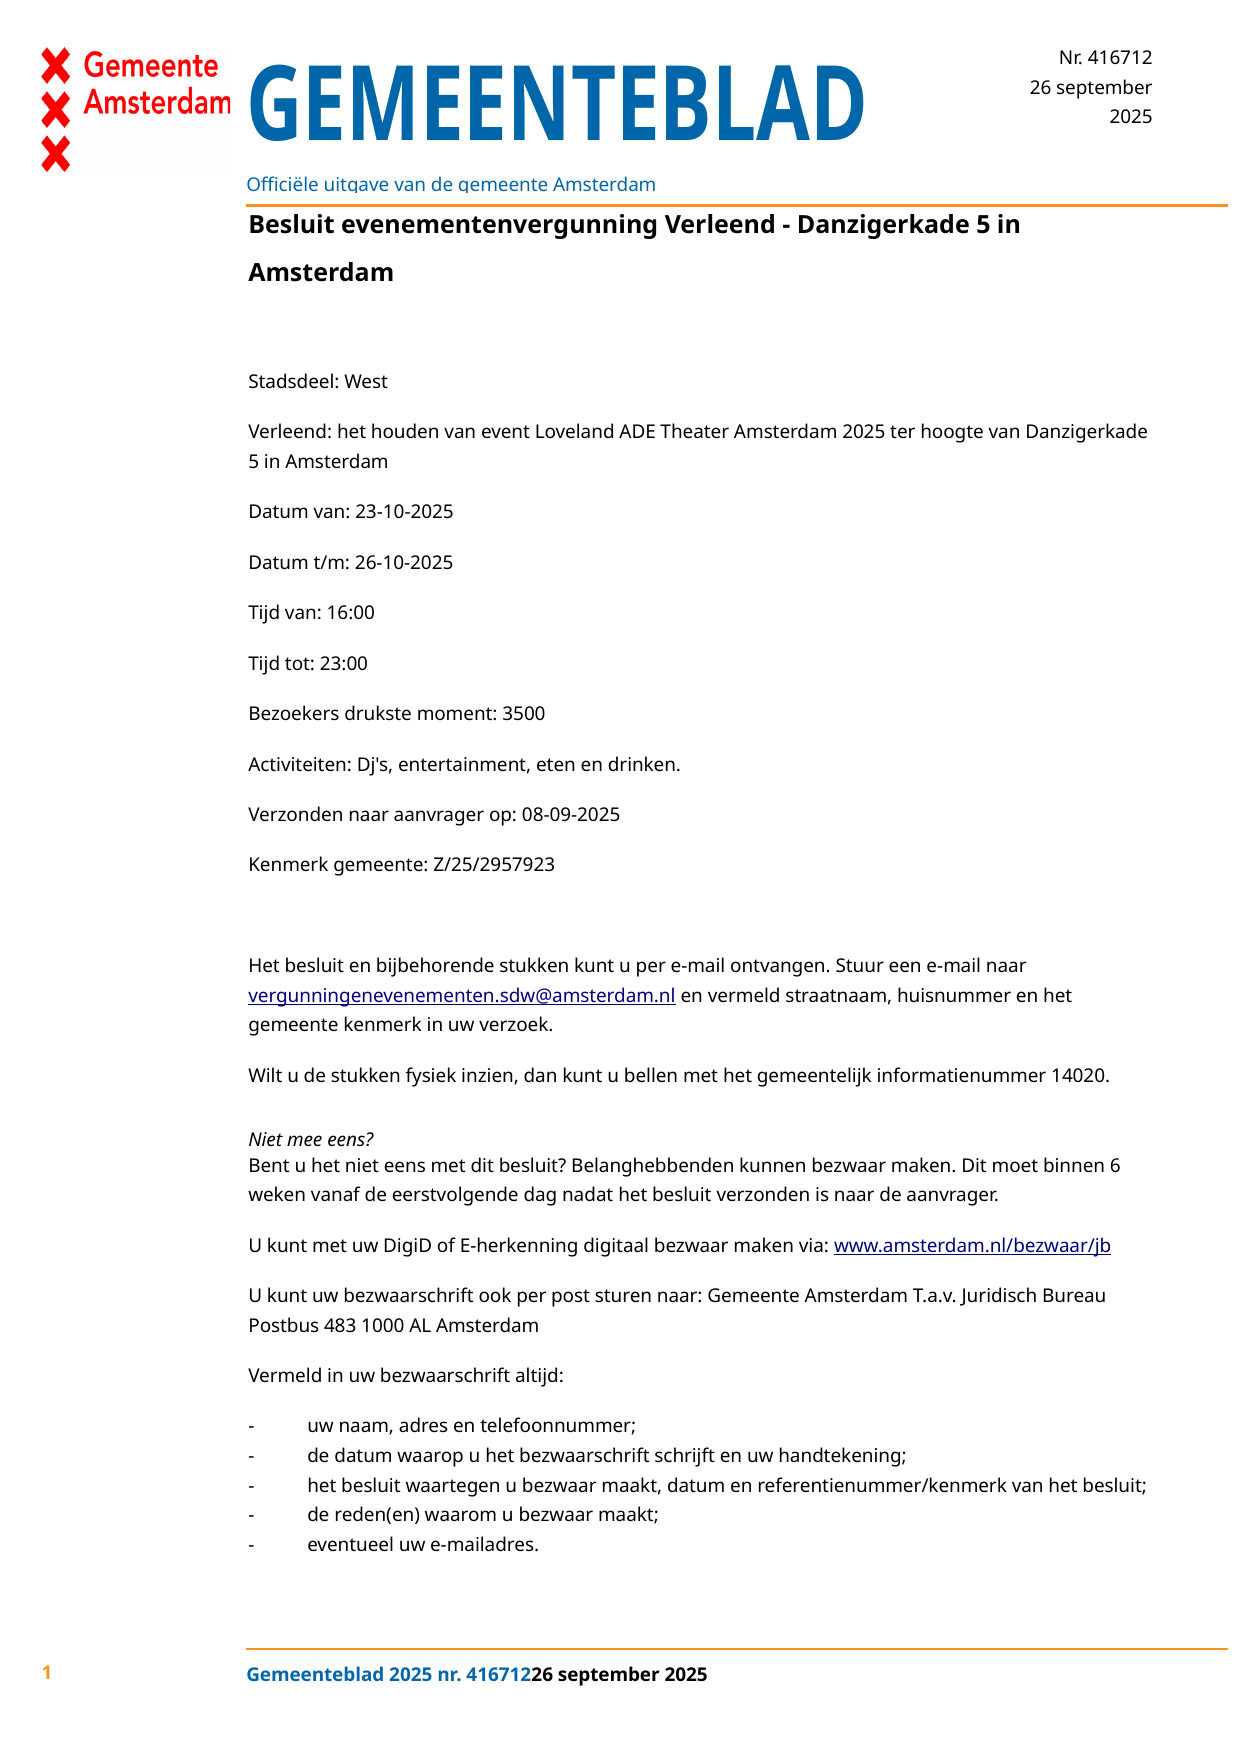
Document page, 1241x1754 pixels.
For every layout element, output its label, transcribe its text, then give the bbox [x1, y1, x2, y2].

text Tijd tot: 23:00 [248, 650, 1152, 676]
text U kunt uw bezwaarschrift ook per post sturen naar: Gemeente Amsterdam T.a.v. Juridisch Bureau Postbus 483 1000 AL Amsterdam [248, 1282, 1152, 1337]
text Activiteiten: Dj's, entertainment, eten en drinken. [248, 751, 1152, 777]
text Tijd van: 16:00 [248, 599, 1152, 625]
text Bezoekers drukste moment: 3500 [248, 700, 1152, 726]
text Bent u het niet eens met dit besluit? Belanghebbenden kunnen bezwaar maken. Dit moet binnen 6 weken vanaf de eerstvolgende dag nadat het besluit verzonden is naar de aanvrager. [248, 1152, 1152, 1207]
text U kunt met uw DigiD of E-herkenning digitaal bezwaar maken via: www.amsterdam.nl/bezwaar/jb [248, 1232, 1152, 1257]
list eventueel uw e-mailadres. [248, 1531, 1152, 1557]
text Stadsdeel: West [248, 368, 1152, 394]
list de reden(en) waarom u bezwaar maakt; [248, 1501, 1152, 1527]
text Het besluit en bijbehorende stukken kunt u per e-mail ontvangen. Stuur een e-mail naar vergunningenevenementen.sdw@amsterdam.nl en vermeld straatnaam, huisnummer en het gemeente kenmerk in uw verzoek. [248, 952, 1152, 1037]
text Verzonden naar aanvrager op: 08-09-2025 [248, 801, 1152, 827]
text Datum van: 23-10-2025 [248, 499, 1152, 524]
text Niet mee eens? [248, 1126, 1152, 1152]
list het besluit waartegen u bezwaar maakt, datum en referentienummer/kenmerk van het besluit; [248, 1472, 1152, 1497]
text Datum t/m: 26-10-2025 [248, 549, 1152, 575]
text Verleend: het houden van event Loveland ADE Theater Amsterdam 2025 ter hoogte van Danzigerkade 5 in Amsterdam [248, 419, 1152, 474]
text Wilt u de stukken fysiek inzien, dan kunt u bellen met het gemeentelijk informatienummer 14020. [248, 1062, 1152, 1088]
picture [41, 47, 231, 172]
text Besluit evenementenvergunning Verleend - Danzigerkade 5 in Amsterdam [248, 207, 1152, 288]
text Kenmerk gemeente: Z/25/2957923 [248, 852, 1152, 877]
text Vermeld in uw bezwaarschrift altijd: [248, 1362, 1152, 1388]
list de datum waarop u het bezwaarschrift schrijft en uw handtekening; [248, 1442, 1152, 1468]
list uw naam, adres en telefoonnummer; [248, 1413, 1152, 1438]
